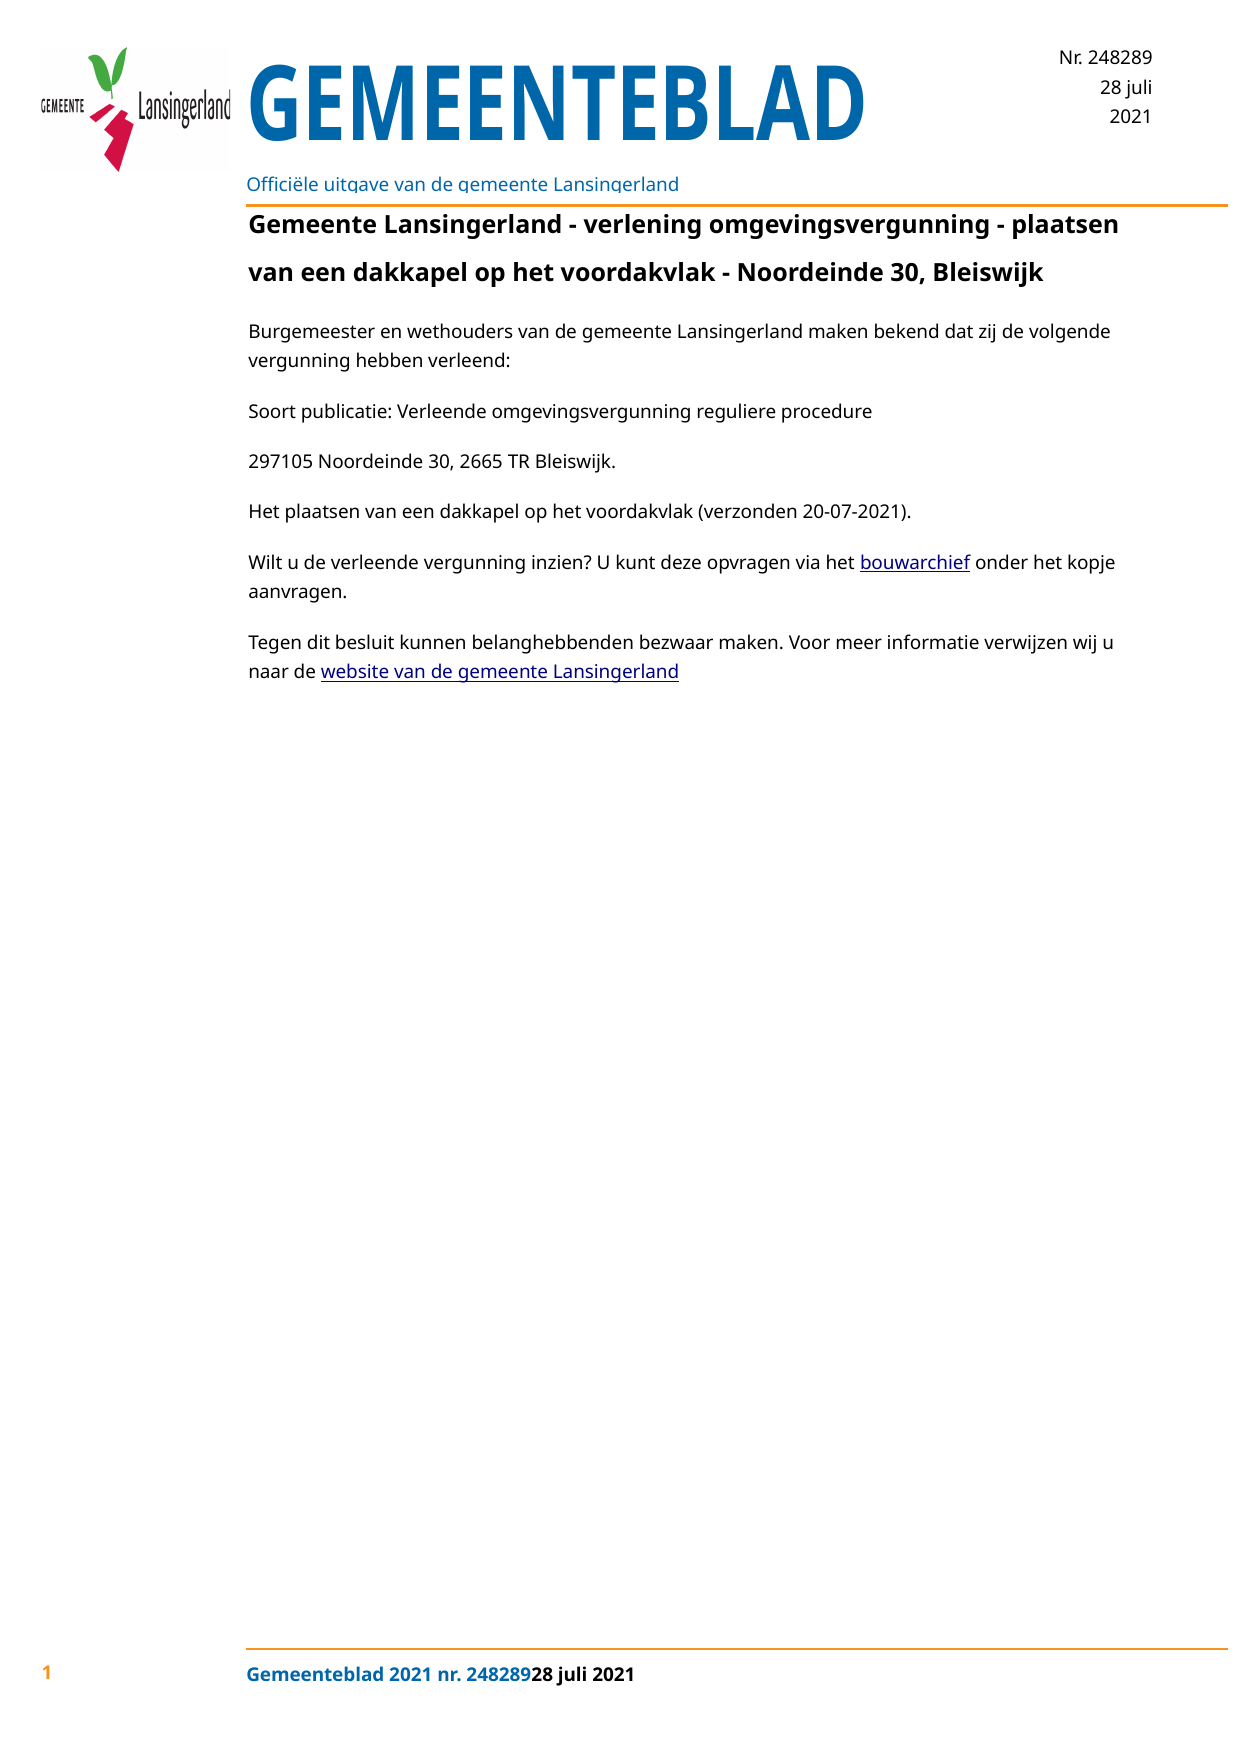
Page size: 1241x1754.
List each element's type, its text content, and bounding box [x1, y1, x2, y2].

picture [41, 47, 231, 172]
text Tegen dit besluit kunnen belanghebbenden bezwaar maken. Voor meer informatie verwijzen wij u naar de website van de gemeente Lansingerland [248, 629, 1152, 684]
text Wilt u de verleende vergunning inzien? U kunt deze opvragen via het bouwarchief onder het kopje aanvragen. [248, 549, 1152, 604]
text Soort publicatie: Verleende omgevingsvergunning reguliere procedure [248, 398, 1152, 424]
text Burgemeester en wethouders van de gemeente Lansingerland maken bekend dat zij de volgende vergunning hebben verleend: [248, 318, 1152, 373]
text Gemeente Lansingerland - verlening omgevingsvergunning - plaatsen van een dakkapel op het voordakvlak - Noordeinde 30, Bleiswijk [248, 207, 1152, 288]
text Het plaatsen van een dakkapel op het voordakvlak (verzonden 20-07-2021). [248, 499, 1152, 524]
text 297105 Noordeinde 30, 2665 TR Bleiswijk. [248, 448, 1152, 474]
